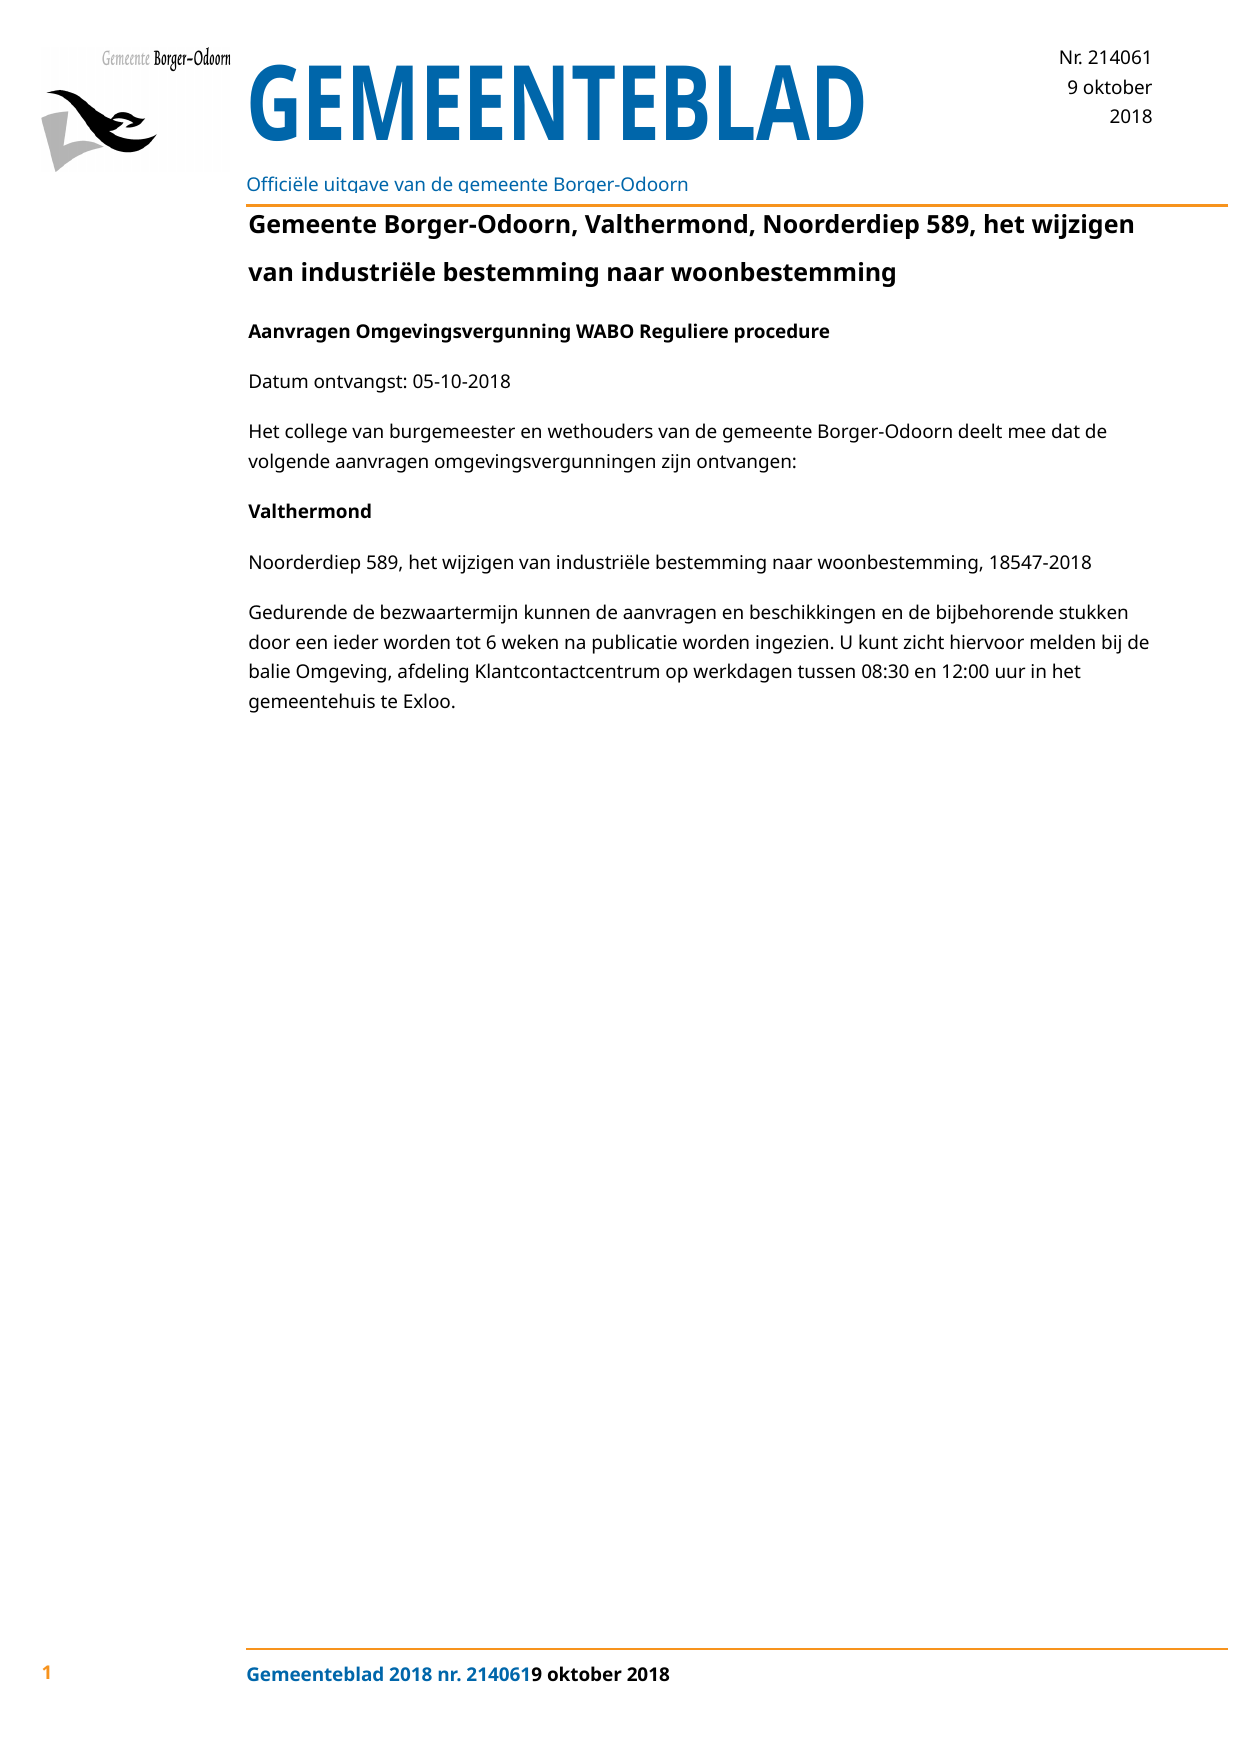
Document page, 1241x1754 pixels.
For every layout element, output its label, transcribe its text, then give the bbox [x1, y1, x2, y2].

text Gedurende de bezwaartermijn kunnen de aanvragen en beschikkingen en de bijbehorende stukken door een ieder worden tot 6 weken na publicatie worden ingezien. U kunt zicht hiervoor melden bij de balie Omgeving, afdeling Klantcontactcentrum op werkdagen tussen 08:30 en 12:00 uur in het gemeentehuis te Exloo. [248, 599, 1152, 714]
text Datum ontvangst: 05-10-2018 [248, 368, 1152, 394]
text Valthermond [248, 499, 1152, 524]
text Noorderdiep 589, het wijzigen van industriële bestemming naar woonbestemming, 18547-2018 [248, 549, 1152, 575]
text Aanvragen Omgevingsvergunning WABO Reguliere procedure [248, 318, 1152, 344]
picture [41, 47, 231, 172]
text Gemeente Borger-Odoorn, Valthermond, Noorderdiep 589, het wijzigen van industriële bestemming naar woonbestemming [248, 207, 1152, 288]
text Het college van burgemeester en wethouders van de gemeente Borger-Odoorn deelt mee dat de volgende aanvragen omgevingsvergunningen zijn ontvangen: [248, 419, 1152, 474]
